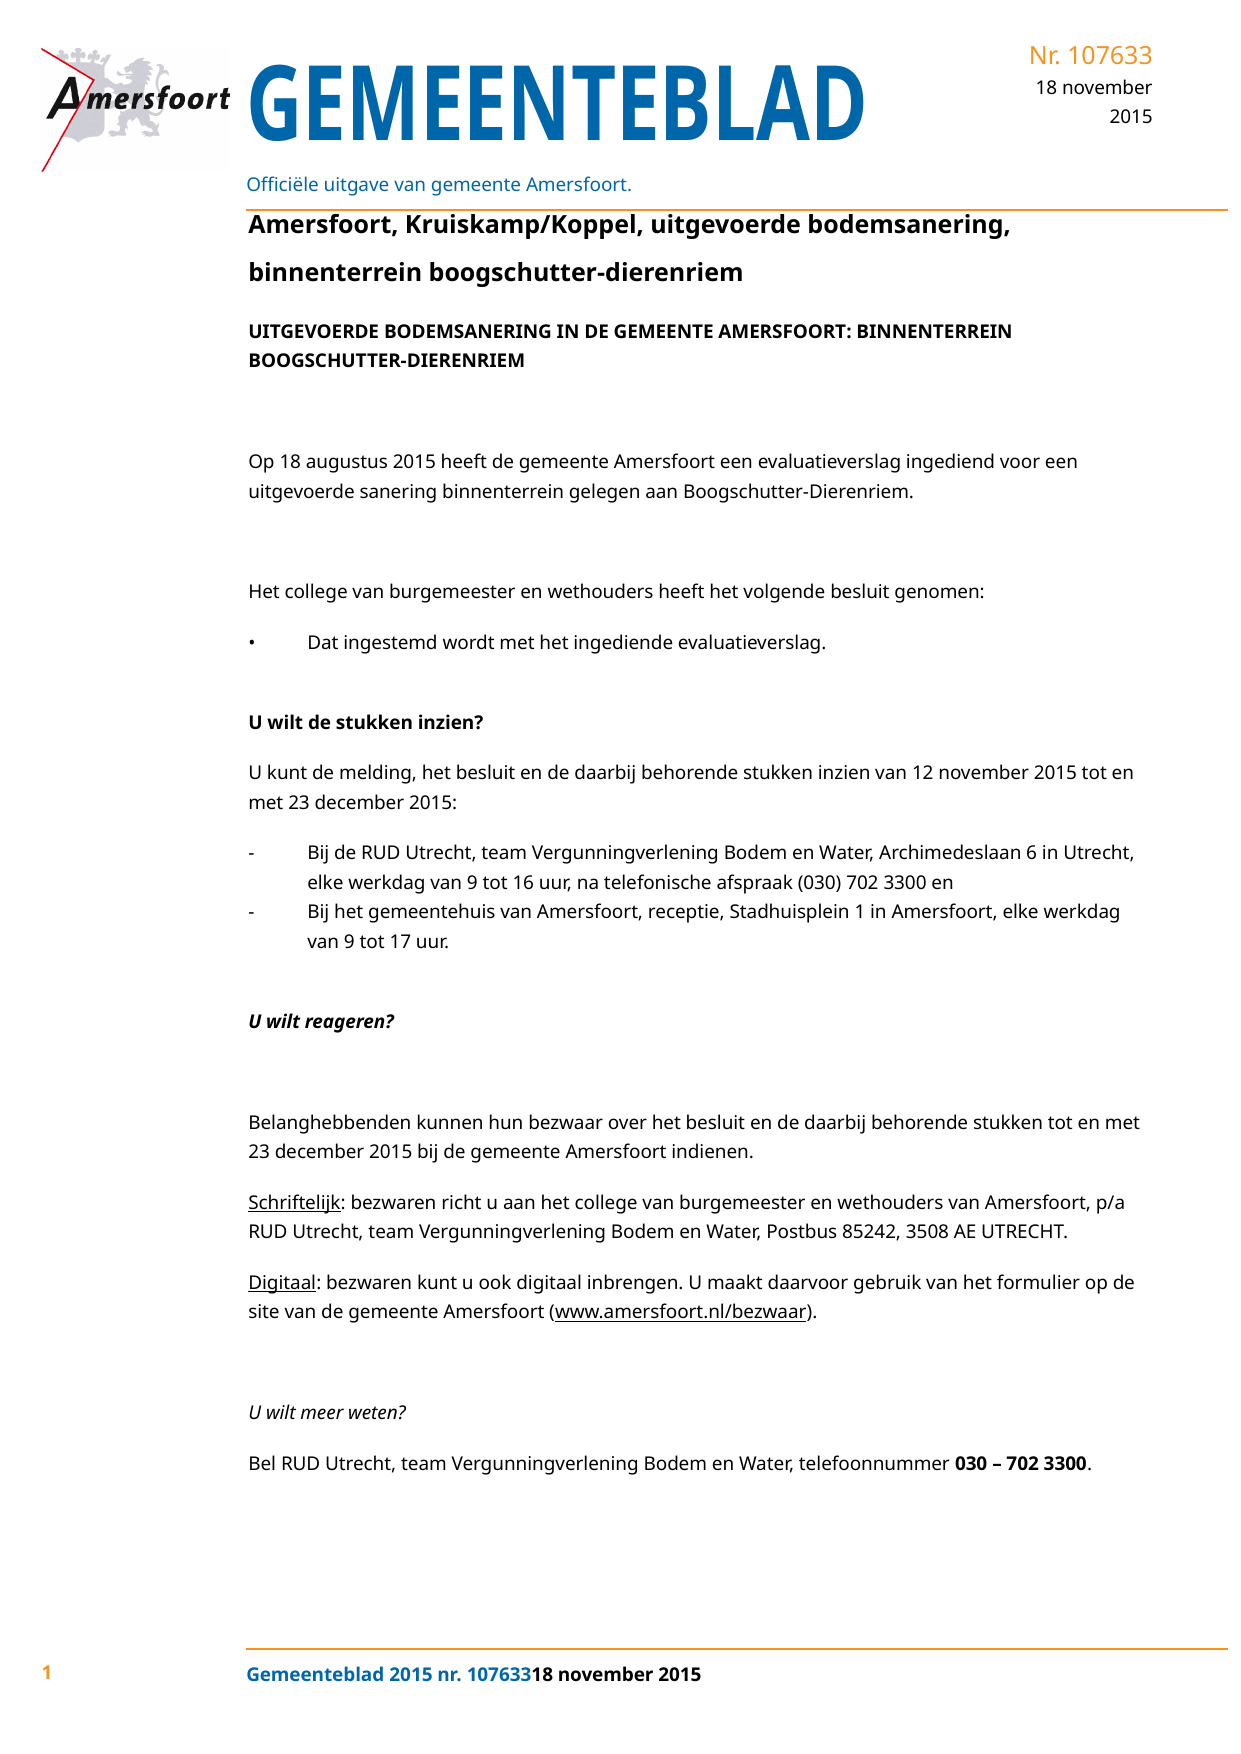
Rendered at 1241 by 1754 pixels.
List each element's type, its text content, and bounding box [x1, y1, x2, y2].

text Digitaal: bezwaren kunt u ook digitaal inbrengen. U maakt daarvoor gebruik van het formulier op de site van de gemeente Amersfoort (www.amersfoort.nl/bezwaar). [248, 1269, 1152, 1324]
picture [41, 47, 231, 172]
text UITGEVOERDE BODEMSANERING IN DE GEMEENTE AMERSFOORT: BINNENTERREIN BOOGSCHUTTER-DIERENRIEM [248, 318, 1152, 373]
text Het college van burgemeester en wethouders heeft het volgende besluit genomen: [248, 579, 1152, 604]
text U wilt reageren? [248, 1008, 1152, 1034]
text U wilt de stukken inzien? [248, 709, 1152, 735]
text Bel RUD Utrecht, team Vergunningverlening Bodem en Water, telefoonnummer 030 – 702 3300. [248, 1450, 1152, 1476]
text Schriftelijk: bezwaren richt u aan het college van burgemeester en wethouders van Amersfoort, p/a RUD Utrecht, team Vergunningverlening Bodem en Water, Postbus 85242, 3508 AE UTRECHT. [248, 1189, 1152, 1244]
text Belanghebbenden kunnen hun bezwaar over het besluit en de daarbij behorende stukken tot en met 23 december 2015 bij de gemeente Amersfoort indienen. [248, 1109, 1152, 1164]
text U wilt meer weten? [248, 1399, 1152, 1425]
list Bij het gemeentehuis van Amersfoort, receptie, Stadhuisplein 1 in Amersfoort, elke werkdag van 9 tot 17 uur. [248, 899, 1152, 954]
text U kunt de melding, het besluit en de daarbij behorende stukken inzien van 12 november 2015 tot en met 23 december 2015: [248, 759, 1152, 815]
list Bij de RUD Utrecht, team Vergunningverlening Bodem en Water, Archimedeslaan 6 in Utrecht, elke werkdag van 9 tot 16 uur, na telefonische afspraak (030) 702 3300 en [248, 839, 1152, 895]
text Amersfoort, Kruiskamp/Koppel, uitgevoerde bodemsanering, binnenterrein boogschutter-dierenriem [248, 211, 1152, 288]
list Dat ingestemd wordt met het ingediende evaluatieverslag. [248, 629, 1152, 655]
text Op 18 augustus 2015 heeft de gemeente Amersfoort een evaluatieverslag ingediend voor een uitgevoerde sanering binnenterrein gelegen aan Boogschutter-Dierenriem. [248, 448, 1152, 504]
